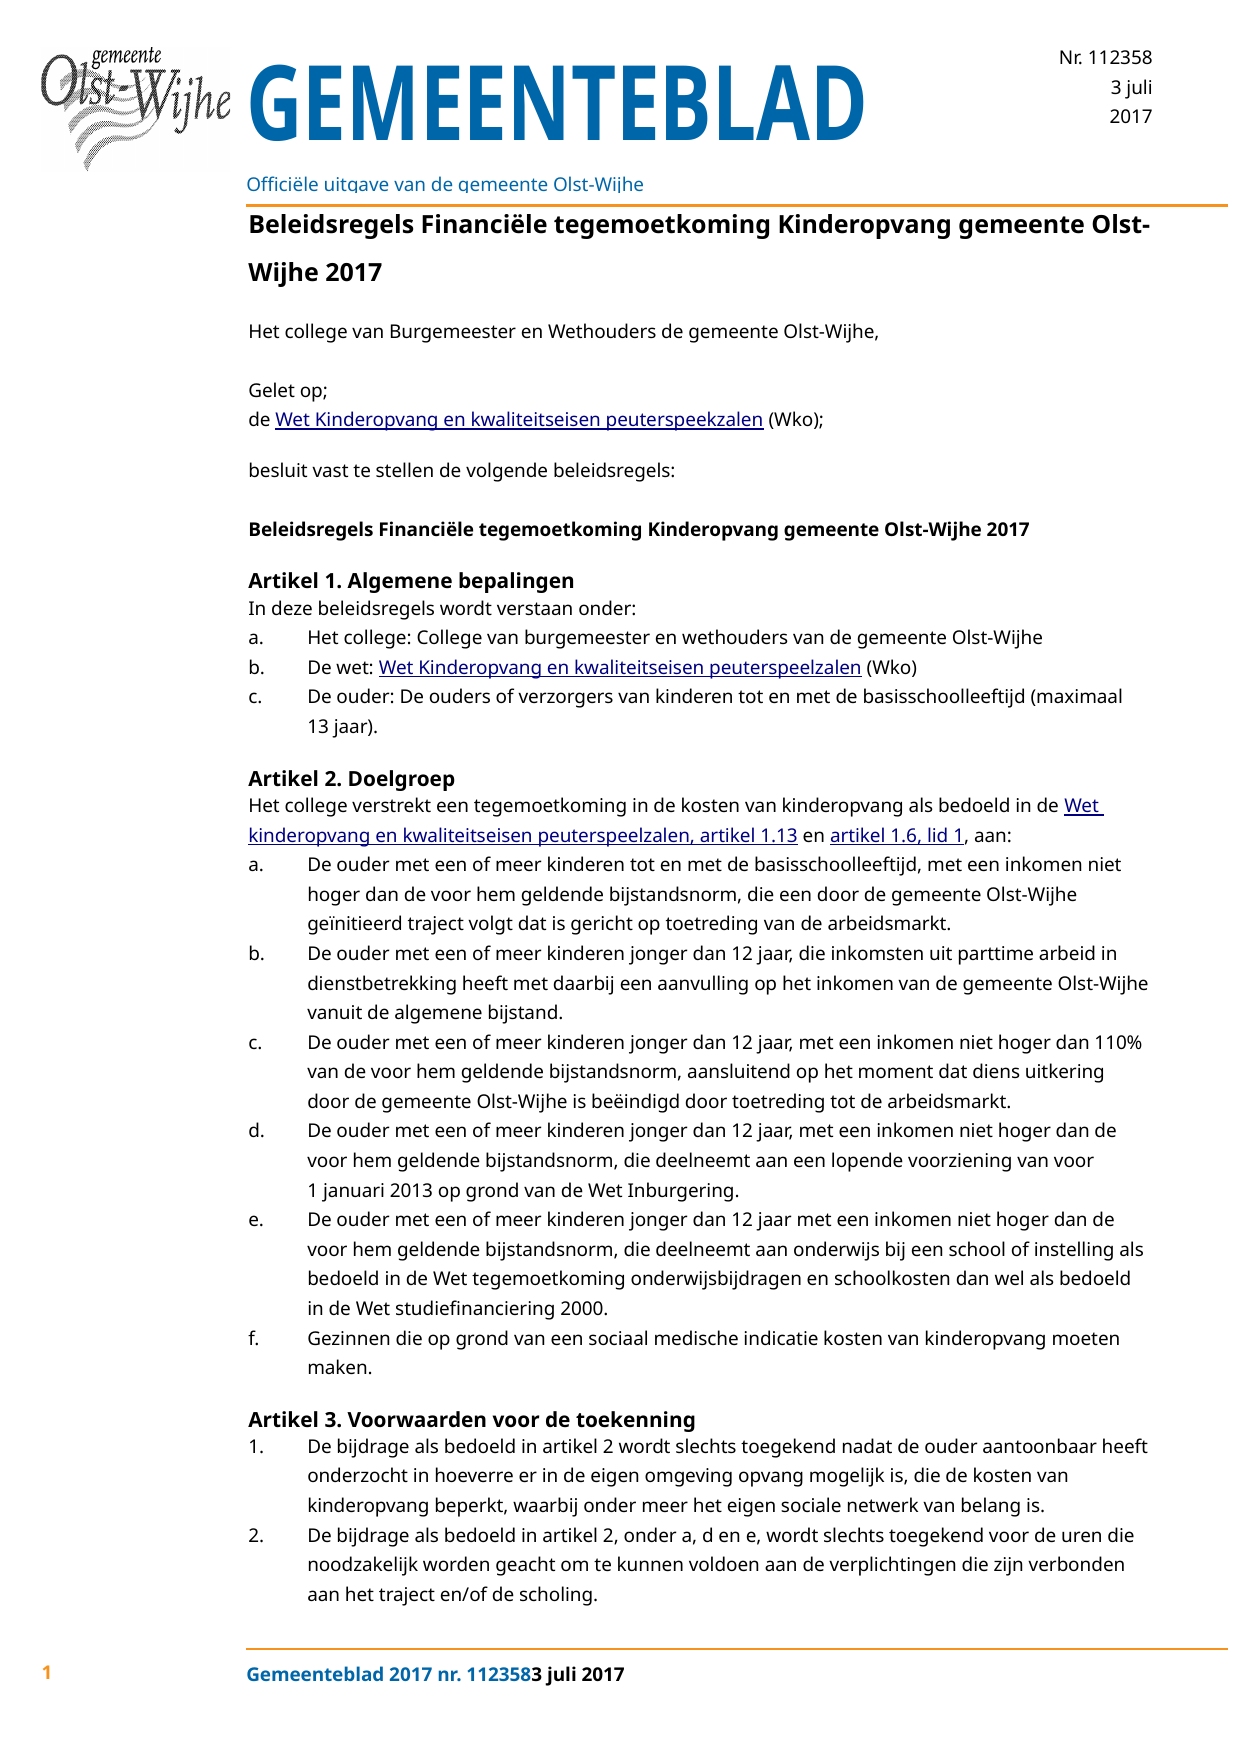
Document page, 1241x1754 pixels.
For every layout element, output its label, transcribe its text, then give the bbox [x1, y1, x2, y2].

picture [41, 47, 231, 172]
list Het college: College van burgemeester en wethouders van de gemeente Olst-Wijhe [248, 624, 1152, 650]
text Beleidsregels Financiële tegemoetkoming Kinderopvang gemeente Olst-Wijhe 2017 [248, 516, 1152, 542]
text Artikel 3. Voorwaarden voor de toekenning [248, 1405, 1152, 1433]
text Artikel 1. Algemene bepalingen [248, 567, 1152, 595]
list De bijdrage als bedoeld in artikel 2 wordt slechts toegekend nadat de ouder aantoonbaar heeft onderzocht in hoeverre er in de eigen omgeving opvang mogelijk is, die de kosten van kinderopvang beperkt, waarbij onder meer het eigen sociale netwerk van belang is. [248, 1433, 1152, 1518]
text Beleidsregels Financiële tegemoetkoming Kinderopvang gemeente Olst-Wijhe 2017 [248, 207, 1152, 288]
list De ouder met een of meer kinderen jonger dan 12 jaar met een inkomen niet hoger dan de voor hem geldende bijstandsnorm, die deelneemt aan onderwijs bij een school of instelling als bedoeld in de Wet tegemoetkoming onderwijsbijdragen en schoolkosten dan wel als bedoeld in de Wet studiefinanciering 2000. [248, 1206, 1152, 1321]
text Gelet op; [248, 377, 1152, 403]
list De ouder: De ouders of verzorgers van kinderen tot en met de basisschoolleeftijd (maximaal 13 jaar). [248, 684, 1152, 739]
text In deze beleidsregels wordt verstaan onder: [248, 595, 1152, 621]
text de Wet Kinderopvang en kwaliteitseisen peuterspeekzalen (Wko); [248, 407, 1152, 432]
list De bijdrage als bedoeld in artikel 2, onder a, d en e, wordt slechts toegekend voor de uren die noodzakelijk worden geacht om te kunnen voldoen aan de verplichtingen die zijn verbonden aan het traject en/of de scholing. [248, 1522, 1152, 1607]
text Artikel 2. Doelgroep [248, 764, 1152, 792]
list Gezinnen die op grond van een sociaal medische indicatie kosten van kinderopvang moeten maken. [248, 1325, 1152, 1380]
list De ouder met een of meer kinderen jonger dan 12 jaar, met een inkomen niet hoger dan 110% van de voor hem geldende bijstandsnorm, aansluitend op het moment dat diens uitkering door de gemeente Olst-Wijhe is beëindigd door toetreding tot de arbeidsmarkt. [248, 1029, 1152, 1114]
list De ouder met een of meer kinderen jonger dan 12 jaar, met een inkomen niet hoger dan de voor hem geldende bijstandsnorm, die deelneemt aan een lopende voorziening van voor 1 januari 2013 op grond van de Wet Inburgering. [248, 1118, 1152, 1202]
list De ouder met een of meer kinderen tot en met de basisschoolleeftijd, met een inkomen niet hoger dan de voor hem geldende bijstandsnorm, die een door de gemeente Olst-Wijhe geïnitieerd traject volgt dat is gericht op toetreding van de arbeidsmarkt. [248, 851, 1152, 936]
list De wet: Wet Kinderopvang en kwaliteitseisen peuterspeelzalen (Wko) [248, 654, 1152, 680]
list De ouder met een of meer kinderen jonger dan 12 jaar, die inkomsten uit parttime arbeid in dienstbetrekking heeft met daarbij een aanvulling op het inkomen van de gemeente Olst-Wijhe vanuit de algemene bijstand. [248, 940, 1152, 1025]
text Het college van Burgemeester en Wethouders de gemeente Olst-Wijhe, [248, 318, 1152, 344]
text besluit vast te stellen de volgende beleidsregels: [248, 457, 1152, 483]
text Het college verstrekt een tegemoetkoming in de kosten van kinderopvang als bedoeld in de Wet kinderopvang en kwaliteitseisen peuterspeelzalen, artikel 1.13 en artikel 1.6, lid 1, aan: [248, 792, 1152, 847]
